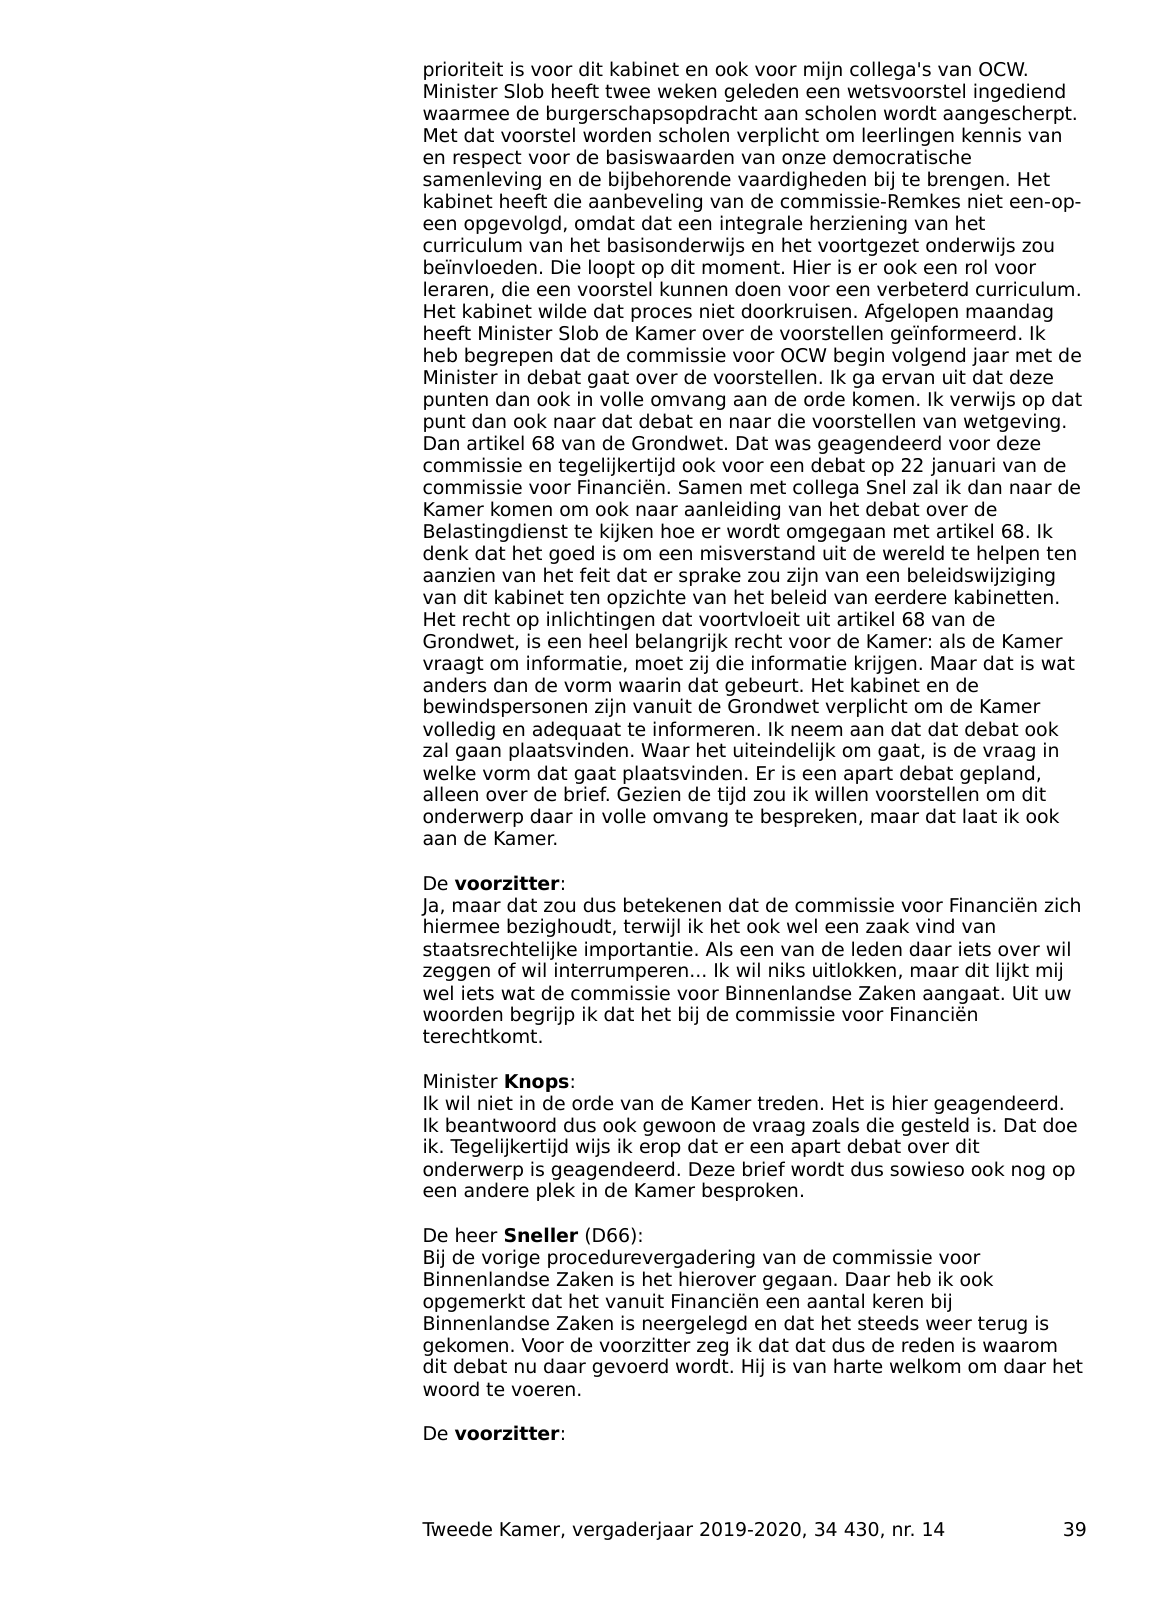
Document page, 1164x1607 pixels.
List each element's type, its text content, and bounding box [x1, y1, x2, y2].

text prioriteit is voor dit kabinet en ook voor mijn collega's van OCW. Minister Slob heeft twee weken geleden een wetsvoorstel ingediend waarmee de burgerschapsopdracht aan scholen wordt aangescherpt. Met dat voorstel worden scholen verplicht om leerlingen kennis van en respect voor de basiswaarden van onze democratische samenleving en de bijbehorende vaardigheden bij te brengen. Het kabinet heeft die aanbeveling van de commissie-Remkes niet een-op-een opgevolgd, omdat dat een integrale herziening van het curriculum van het basisonderwijs en het voortgezet onderwijs zou beïnvloeden. Die loopt op dit moment. Hier is er ook een rol voor leraren, die een voorstel kunnen doen voor een verbeterd curriculum. Het kabinet wilde dat proces niet doorkruisen. Afgelopen maandag heeft Minister Slob de Kamer over de voorstellen geïnformeerd. Ik heb begrepen dat de commissie voor OCW begin volgend jaar met de Minister in debat gaat over de voorstellen. Ik ga ervan uit dat deze punten dan ook in volle omvang aan de orde komen. Ik verwijs op dat punt dan ook naar dat debat en naar die voorstellen van wetgeving. [422, 59, 1087, 433]
text Ik wil niet in de orde van de Kamer treden. Het is hier geagendeerd. Ik beantwoord dus ook gewoon de vraag zoals die gesteld is. Dat doe ik. Tegelijkertijd wijs ik erop dat er een apart debat over dit onderwerp is geagendeerd. Deze brief wordt dus sowieso ook nog op een andere plek in de Kamer besproken. [422, 1092, 1087, 1202]
text Minister Knops: [422, 1071, 1087, 1092]
text De voorzitter: [422, 872, 1087, 894]
text De heer Sneller (D66): [422, 1224, 1087, 1247]
text Bij de vorige procedurevergadering van de commissie voor Binnenlandse Zaken is het hierover gegaan. Daar heb ik ook opgemerkt dat het vanuit Financiën een aantal keren bij Binnenlandse Zaken is neergelegd en dat het steeds weer terug is gekomen. Voor de voorzitter zeg ik dat dat dus de reden is waarom dit debat nu daar gevoerd wordt. Hij is van harte welkom om daar het woord te voeren. [422, 1247, 1087, 1400]
text De voorzitter: [422, 1423, 1087, 1444]
text Dan artikel 68 van de Grondwet. Dat was geagendeerd voor deze commissie en tegelijkertijd ook voor een debat op 22 januari van de commissie voor Financiën. Samen met collega Snel zal ik dan naar de Kamer komen om ook naar aanleiding van het debat over de Belastingdienst te kijken hoe er wordt omgegaan met artikel 68. Ik denk dat het goed is om een misverstand uit de wereld te helpen ten aanzien van het feit dat er sprake zou zijn van een beleidswijziging van dit kabinet ten opzichte van het beleid van eerdere kabinetten. Het recht op inlichtingen dat voortvloeit uit artikel 68 van de Grondwet, is een heel belangrijk recht voor de Kamer: als de Kamer vraagt om informatie, moet zij die informatie krijgen. Maar dat is wat anders dan de vorm waarin dat gebeurt. Het kabinet en de bewindspersonen zijn vanuit de Grondwet verplicht om de Kamer volledig en adequaat te informeren. Ik neem aan dat dat debat ook zal gaan plaatsvinden. Waar het uiteindelijk om gaat, is de vraag in welke vorm dat gaat plaatsvinden. Er is een apart debat gepland, alleen over de brief. Gezien de tijd zou ik willen voorstellen om dit onderwerp daar in volle omvang te bespreken, maar dat laat ik ook aan de Kamer. [422, 433, 1087, 850]
text Ja, maar dat zou dus betekenen dat de commissie voor Financiën zich hiermee bezighoudt, terwijl ik het ook wel een zaak vind van staatsrechtelijke importantie. Als een van de leden daar iets over wil zeggen of wil interrumperen... Ik wil niks uitlokken, maar dit lijkt mij wel iets wat de commissie voor Binnenlandse Zaken aangaat. Uit uw woorden begrijp ik dat het bij de commissie voor Financiën terechtkomt. [422, 894, 1087, 1048]
